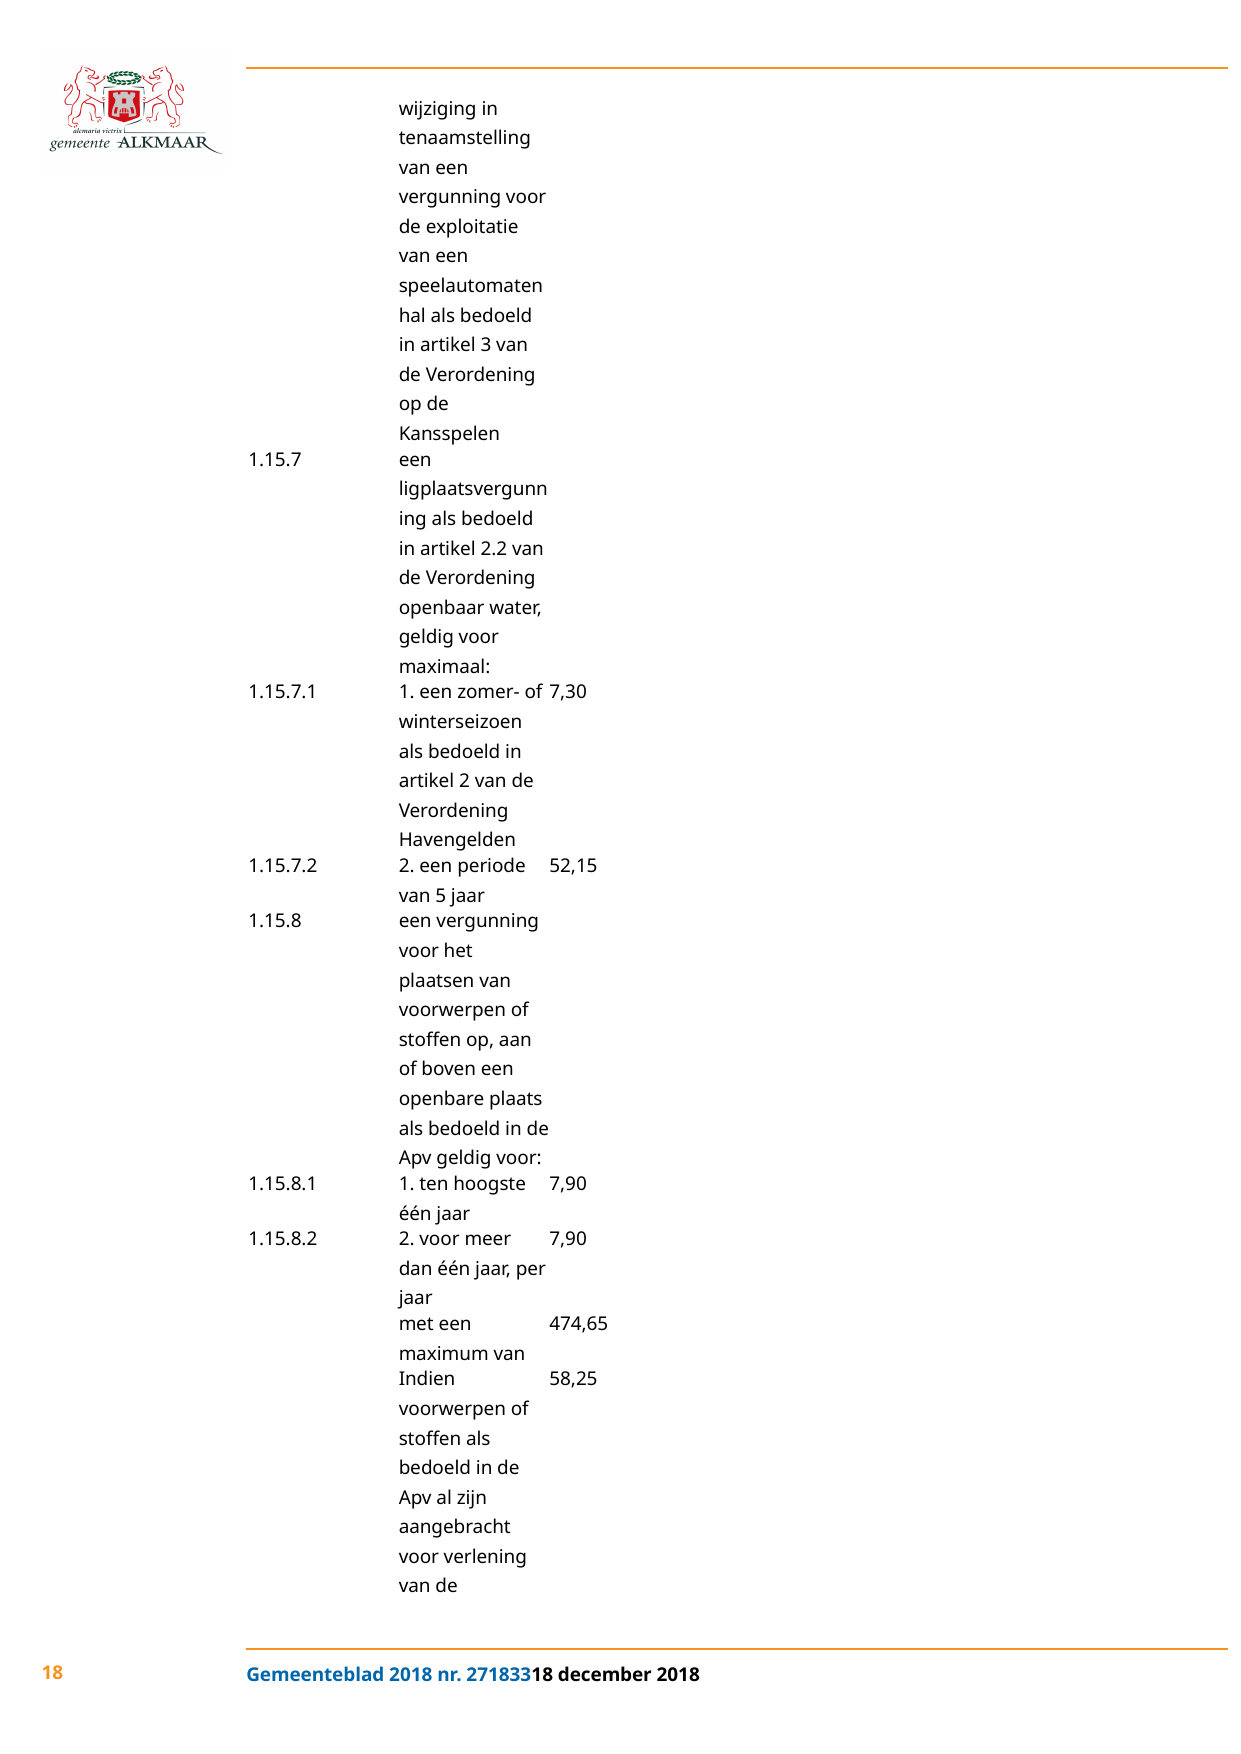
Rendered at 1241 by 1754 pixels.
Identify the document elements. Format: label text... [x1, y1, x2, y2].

table_cell met een maximum van [399, 1310, 549, 1366]
table_cell 1.15.7.1 [248, 679, 398, 852]
table_cell Indien voorwerpen of stoffen als bedoeld in de Apv al zijn aangebracht voor verlening van de [399, 1366, 549, 1598]
table_cell 7,90 [549, 1170, 700, 1225]
table_cell 474,65 [549, 1310, 700, 1366]
table_cell 2. een periode van 5 jaar [399, 853, 549, 908]
table_cell [549, 446, 700, 679]
table_cell [549, 95, 700, 446]
table_cell 52,15 [549, 853, 700, 908]
table_cell 58,25 [549, 1366, 700, 1598]
table_cell 1.15.8.1 [248, 1170, 398, 1225]
table_cell 1. ten hoogste één jaar [399, 1170, 549, 1225]
table_cell een ligplaatsvergunning als bedoeld in artikel 2.2 van de Verordening openbaar water, geldig voor maximaal: [399, 446, 549, 679]
table_cell 7,90 [549, 1225, 700, 1310]
table_cell [248, 1310, 398, 1366]
table_cell [248, 1366, 398, 1598]
table_cell 7,30 [549, 679, 700, 852]
table_cell wijziging in tenaamstelling van een vergunning voor de exploitatie van een speelautomatenhal als bedoeld in artikel 3 van de Verordening op de Kansspelen [399, 95, 549, 446]
table_cell [549, 908, 700, 1170]
table_cell 1.15.7.2 [248, 853, 398, 908]
table_cell een vergunning voor het plaatsen van voorwerpen of stoffen op, aan of boven een openbare plaats als bedoeld in de Apv geldig voor: [399, 908, 549, 1170]
table_cell 1. een zomer- of winterseizoen als bedoeld in artikel 2 van de Verordening Havengelden [399, 679, 549, 852]
table_cell 1.15.7 [248, 446, 398, 679]
table_cell 2. voor meer dan één jaar, per jaar [399, 1225, 549, 1310]
table_cell 1.15.8 [248, 908, 398, 1170]
table_cell 1.15.8.2 [248, 1225, 398, 1310]
picture [41, 47, 231, 172]
table_cell [248, 95, 398, 446]
